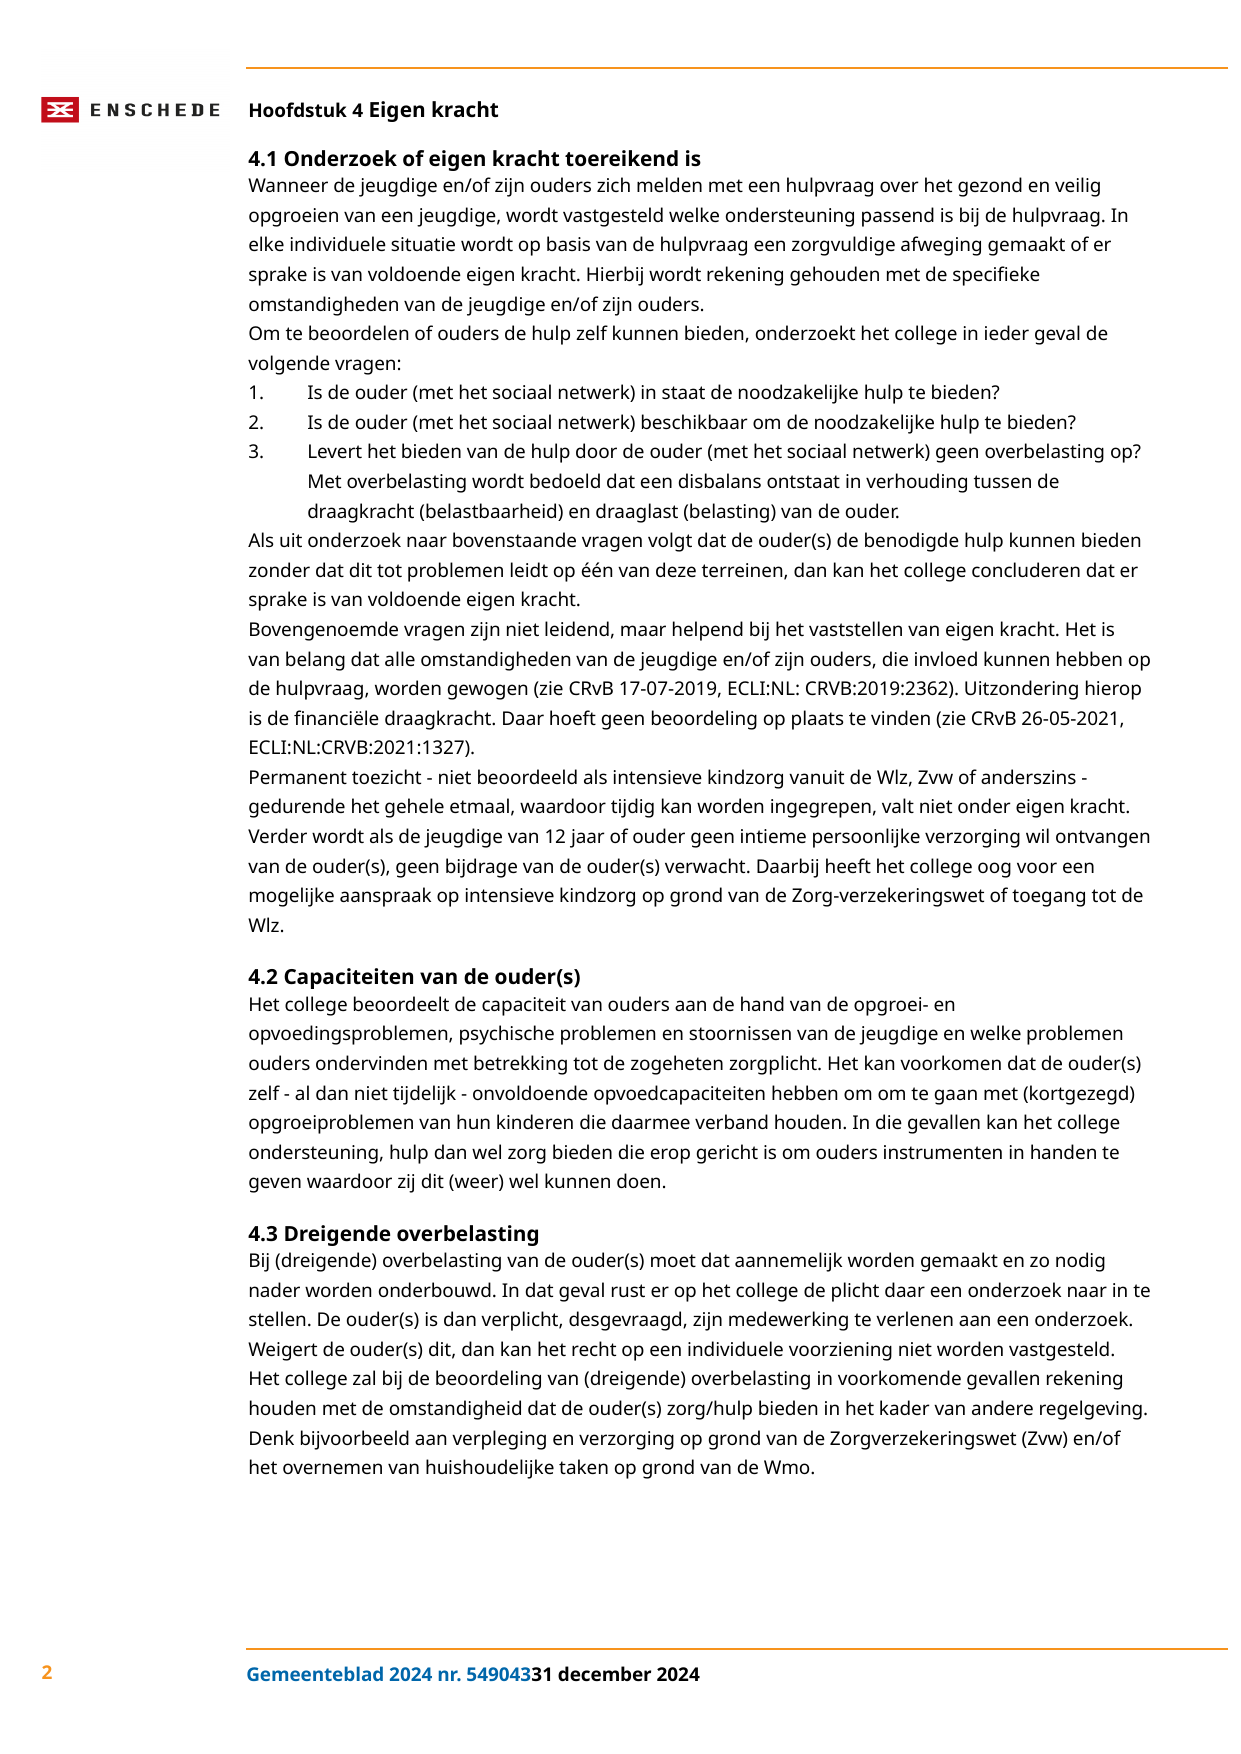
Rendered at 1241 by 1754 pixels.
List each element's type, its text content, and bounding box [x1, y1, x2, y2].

text 4.2 Capaciteiten van de ouder(s) [248, 962, 1152, 991]
text Bovengenoemde vragen zijn niet leidend, maar helpend bij het vaststellen van eigen kracht. Het is van belang dat alle omstandigheden van de jeugdige en/of zijn ouders, die invloed kunnen hebben op de hulpvraag, worden gewogen (zie CRvB 17-07-2019, ECLI:NL: CRVB:2019:2362). Uitzondering hierop is de financiële draagkracht. Daar hoeft geen beoordeling op plaats te vinden (zie CRvB 26-05-2021, ECLI:NL:CRVB:2021:1327). [248, 616, 1152, 760]
text Als uit onderzoek naar bovenstaande vragen volgt dat de ouder(s) de benodigde hulp kunnen bieden zonder dat dit tot problemen leidt op één van deze terreinen, dan kan het college concluderen dat er sprake is van voldoende eigen kracht. [248, 527, 1152, 612]
text Permanent toezicht - niet beoordeeld als intensieve kindzorg vanuit de Wlz, Zvw of anderszins - gedurende het gehele etmaal, waardoor tijdig kan worden ingegrepen, valt niet onder eigen kracht. Verder wordt als de jeugdige van 12 jaar of ouder geen intieme persoonlijke verzorging wil ontvangen van de ouder(s), geen bijdrage van de ouder(s) verwacht. Daarbij heeft het college oog voor een mogelijke aanspraak op intensieve kindzorg op grond van de Zorg-verzekeringswet of toegang tot de Wlz. [248, 764, 1152, 938]
text Wanneer de jeugdige en/of zijn ouders zich melden met een hulpvraag over het gezond en veilig opgroeien van een jeugdige, wordt vastgesteld welke ondersteuning passend is bij de hulpvraag. In elke individuele situatie wordt op basis van de hulpvraag een zorgvuldige afweging gemaakt of er sprake is van voldoende eigen kracht. Hierbij wordt rekening gehouden met de specifieke omstandigheden van de jeugdige en/of zijn ouders. [248, 172, 1152, 317]
text Hoofdstuk 4 Eigen kracht [248, 95, 1152, 123]
text 4.1 Onderzoek of eigen kracht toereikend is [248, 144, 1152, 172]
list Is de ouder (met het sociaal netwerk) in staat de noodzakelijke hulp te bieden? [248, 379, 1152, 405]
text 4.3 Dreigende overbelasting [248, 1219, 1152, 1247]
text Het college beoordeelt de capaciteit van ouders aan de hand van de opgroei- en opvoedingsproblemen, psychische problemen en stoornissen van de jeugdige en welke problemen ouders ondervinden met betrekking tot de zogeheten zorgplicht. Het kan voorkomen dat de ouder(s) zelf - al dan niet tijdelijk - onvoldoende opvoedcapaciteiten hebben om om te gaan met (kortgezegd) opgroeiproblemen van hun kinderen die daarmee verband houden. In die gevallen kan het college ondersteuning, hulp dan wel zorg bieden die erop gericht is om ouders instrumenten in handen te geven waardoor zij dit (weer) wel kunnen doen. [248, 991, 1152, 1194]
picture [41, 47, 231, 172]
text Bij (dreigende) overbelasting van de ouder(s) moet dat aannemelijk worden gemaakt en zo nodig nader worden onderbouwd. In dat geval rust er op het college de plicht daar een onderzoek naar in te stellen. De ouder(s) is dan verplicht, desgevraagd, zijn medewerking te verlenen aan een onderzoek. Weigert de ouder(s) dit, dan kan het recht op een individuele voorziening niet worden vastgesteld. Het college zal bij de beoordeling van (dreigende) overbelasting in voorkomende gevallen rekening houden met de omstandigheid dat de ouder(s) zorg/hulp bieden in het kader van andere regelgeving. Denk bijvoorbeeld aan verpleging en verzorging op grond van de Zorgverzekeringswet (Zvw) en/of het overnemen van huishoudelijke taken op grond van de Wmo. [248, 1247, 1152, 1480]
text Om te beoordelen of ouders de hulp zelf kunnen bieden, onderzoekt het college in ieder geval de volgende vragen: [248, 320, 1152, 376]
list Levert het bieden van de hulp door de ouder (met het sociaal netwerk) geen overbelasting op? Met overbelasting wordt bedoeld dat een disbalans ontstaat in verhouding tussen de draagkracht (belastbaarheid) en draaglast (belasting) van de ouder. [248, 439, 1152, 524]
list Is de ouder (met het sociaal netwerk) beschikbaar om de noodzakelijke hulp te bieden? [248, 409, 1152, 435]
